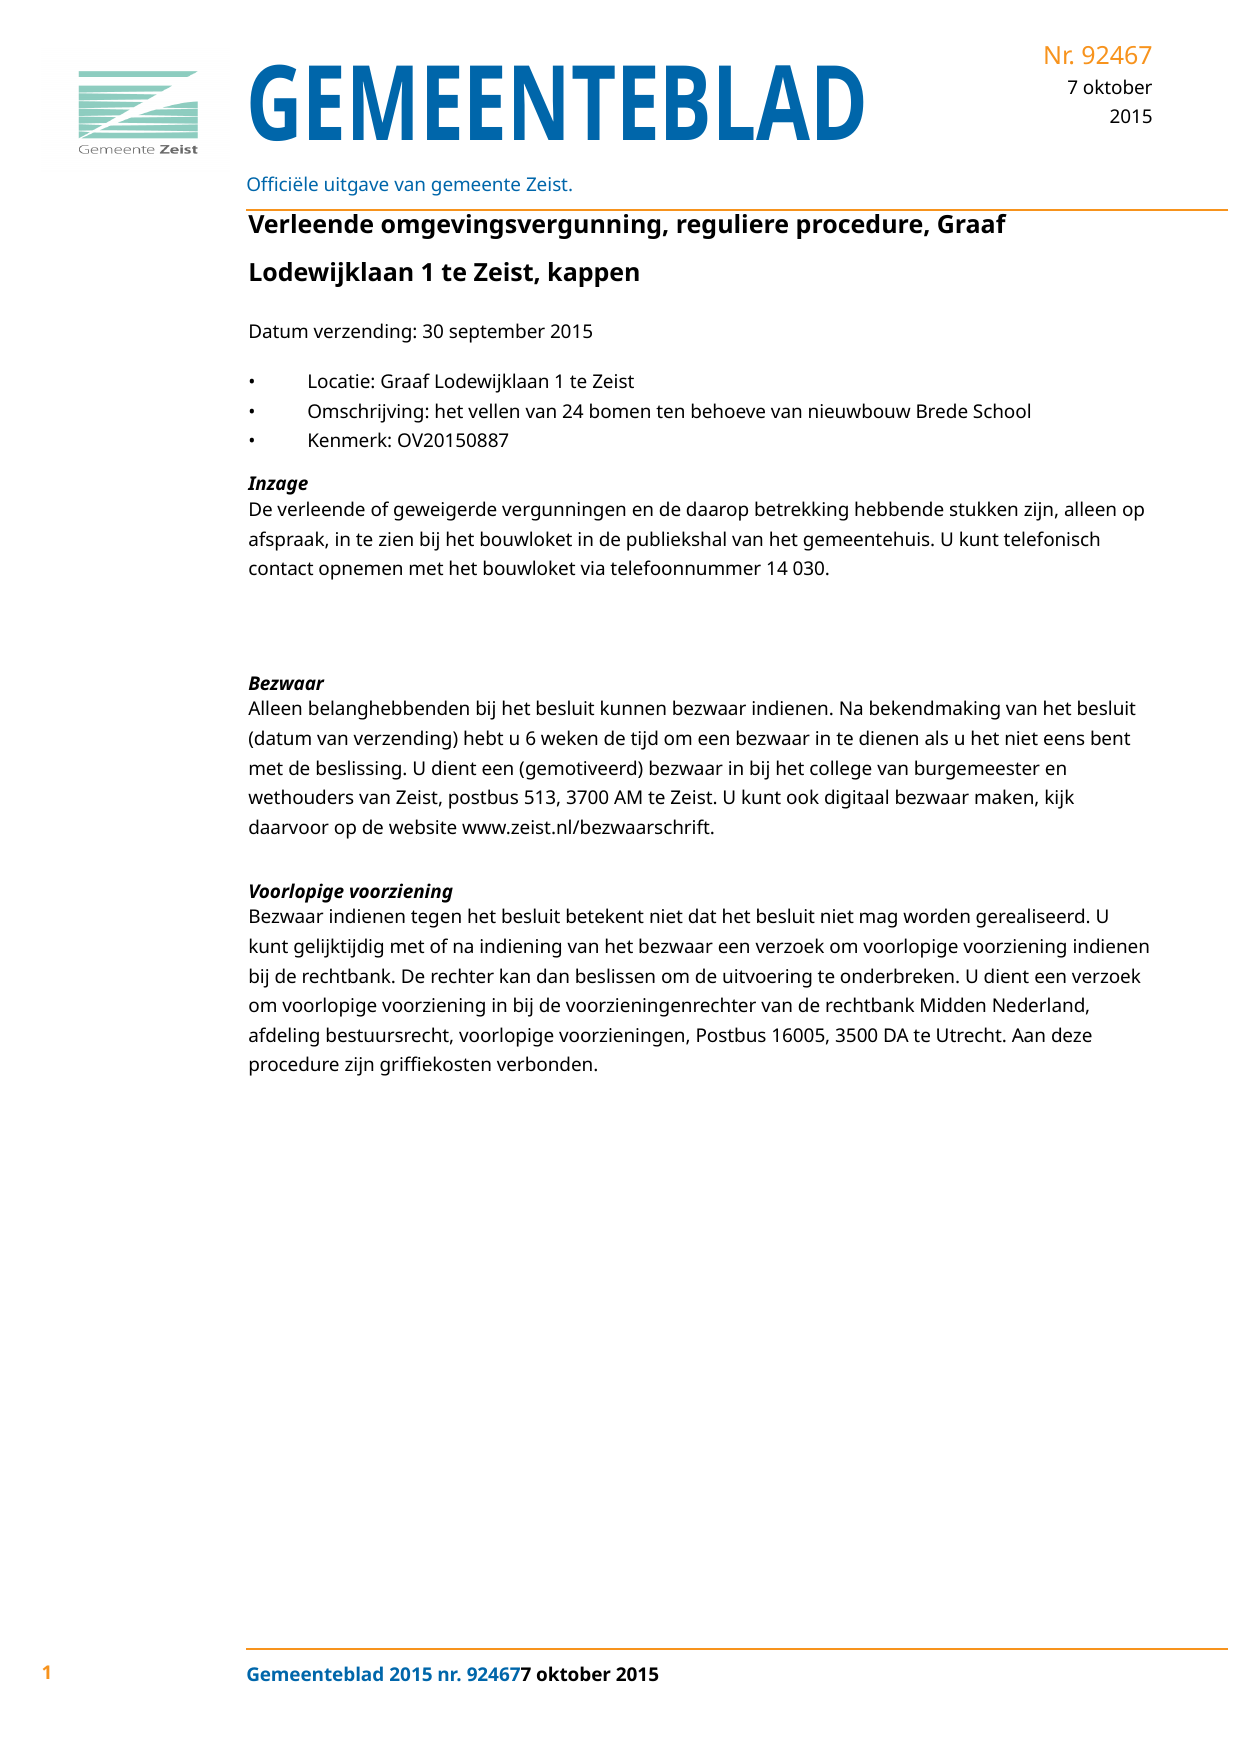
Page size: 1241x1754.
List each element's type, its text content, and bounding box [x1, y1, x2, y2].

text Inzage [248, 471, 1152, 496]
text De verleende of geweigerde vergunningen en de daarop betrekking hebbende stukken zijn, alleen op afspraak, in te zien bij het bouwloket in de publiekshal van het gemeentehuis. U kunt telefonisch contact opnemen met het bouwloket via telefoonnummer 14 030. [248, 496, 1152, 581]
text Bezwaar [248, 670, 1152, 696]
text Bezwaar indienen tegen het besluit betekent niet dat het besluit niet mag worden gerealiseerd. U kunt gelijktijdig met of na indiening van het bezwaar een verzoek om voorlopige voorziening indienen bij de rechtbank. De rechter kan dan beslissen om de uitvoering te onderbreken. U dient een verzoek om voorlopige voorziening in bij de voorzieningenrechter van de rechtbank Midden Nederland, afdeling bestuursrecht, voorlopige voorzieningen, Postbus 16005, 3500 DA te Utrecht. Aan deze procedure zijn griffiekosten verbonden. [248, 904, 1152, 1077]
text Voorlopige voorziening [248, 878, 1152, 904]
list Omschrijving: het vellen van 24 bomen ten behoeve van nieuwbouw Brede School [248, 398, 1152, 424]
list Locatie: Graaf Lodewijklaan 1 te Zeist [248, 368, 1152, 394]
text Alleen belanghebbenden bij het besluit kunnen bezwaar indienen. Na bekendmaking van het besluit (datum van verzending) hebt u 6 weken de tijd om een bezwaar in te dienen als u het niet eens bent met de beslissing. U dient een (gemotiveerd) bezwaar in bij het college van burgemeester en wethouders van Zeist, postbus 513, 3700 AM te Zeist. U kunt ook digitaal bezwaar maken, kijk daarvoor op de website www.zeist.nl/bezwaarschrift. [248, 696, 1152, 840]
text Verleende omgevingsvergunning, reguliere procedure, Graaf Lodewijklaan 1 te Zeist, kappen [248, 211, 1152, 288]
text Datum verzending: 30 september 2015 [248, 318, 1152, 344]
list Kenmerk: OV20150887 [248, 427, 1152, 453]
picture [41, 47, 231, 172]
